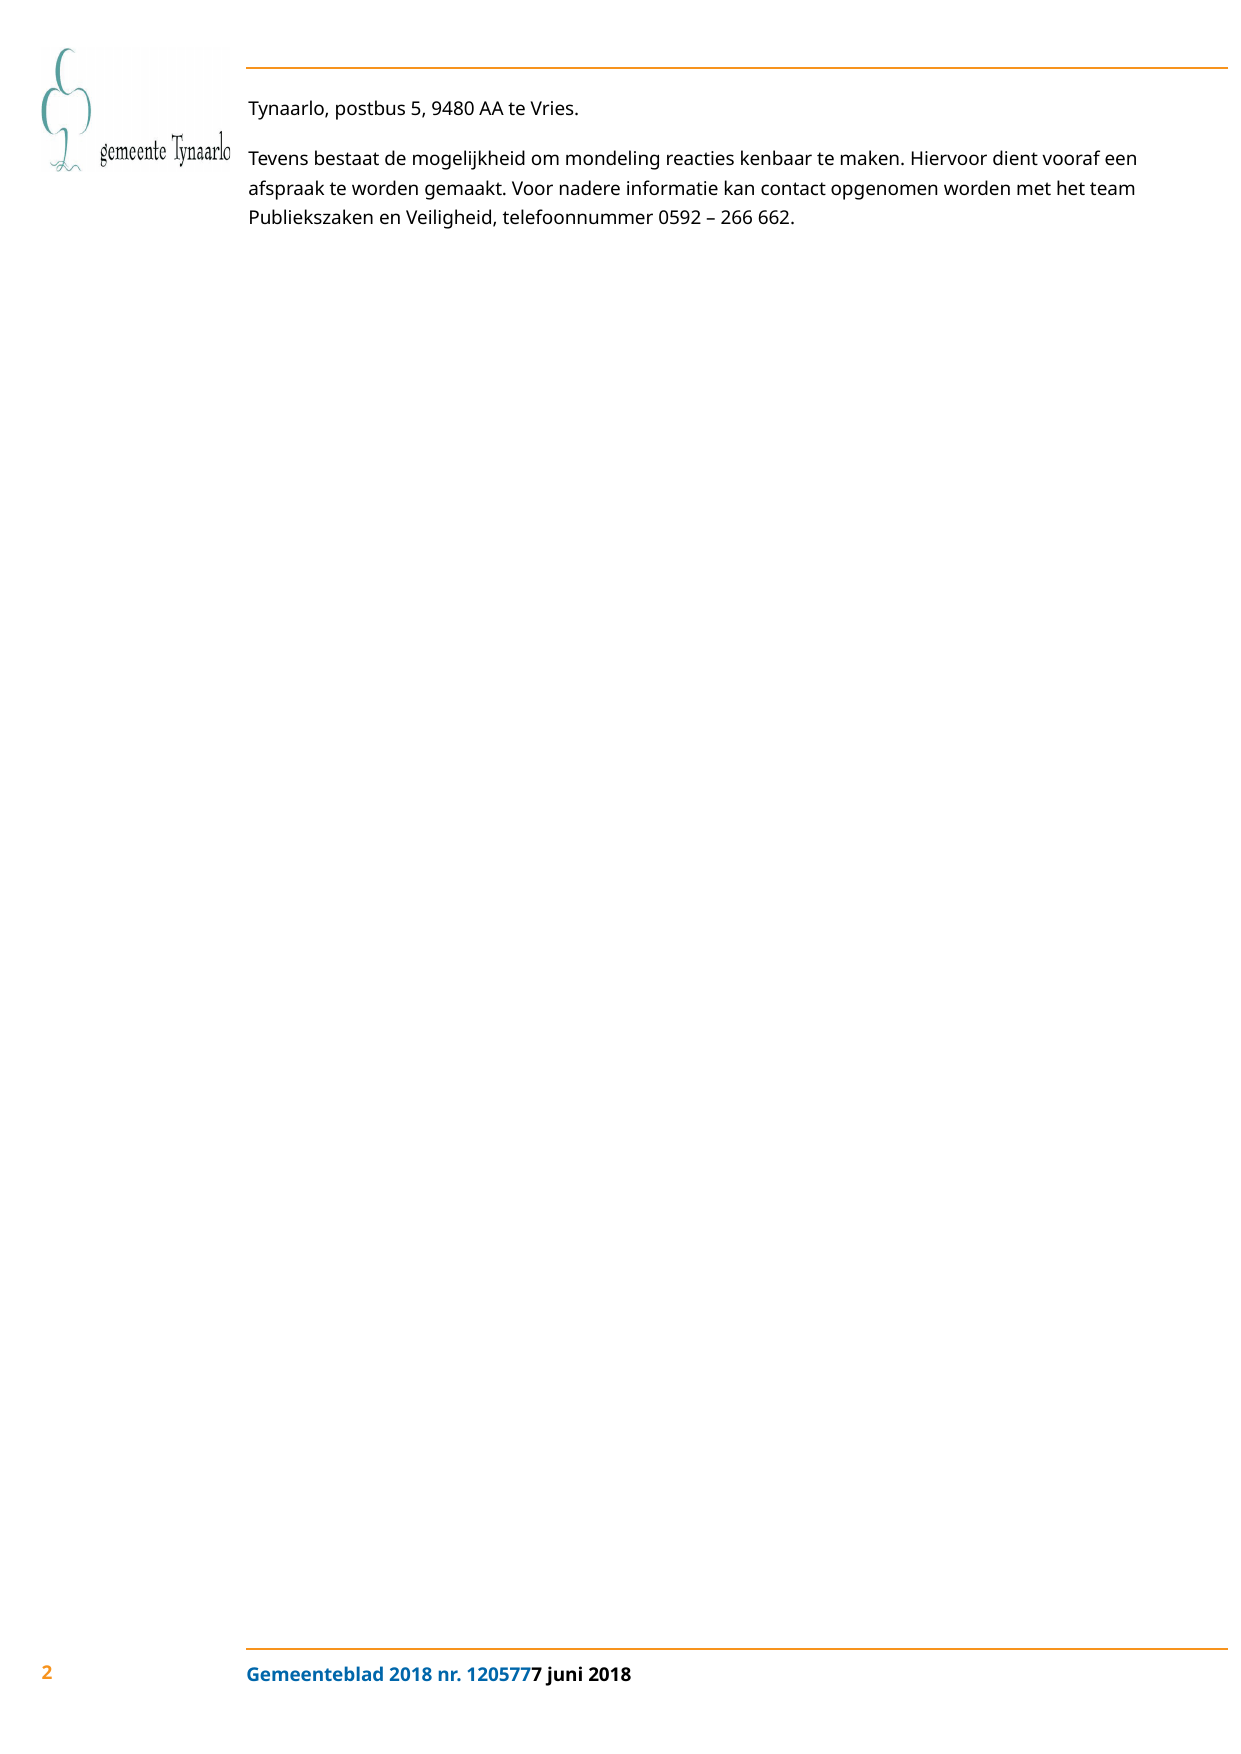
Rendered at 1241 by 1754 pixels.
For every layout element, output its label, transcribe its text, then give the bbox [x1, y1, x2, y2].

picture [41, 47, 231, 172]
text Tynaarlo, postbus 5, 9480 AA te Vries. [248, 95, 1152, 121]
text Tevens bestaat de mogelijkheid om mondeling reacties kenbaar te maken. Hiervoor dient vooraf een afspraak te worden gemaakt. Voor nadere informatie kan contact opgenomen worden met het team Publiekszaken en Veiligheid, telefoonnummer 0592 – 266 662. [248, 145, 1152, 230]
